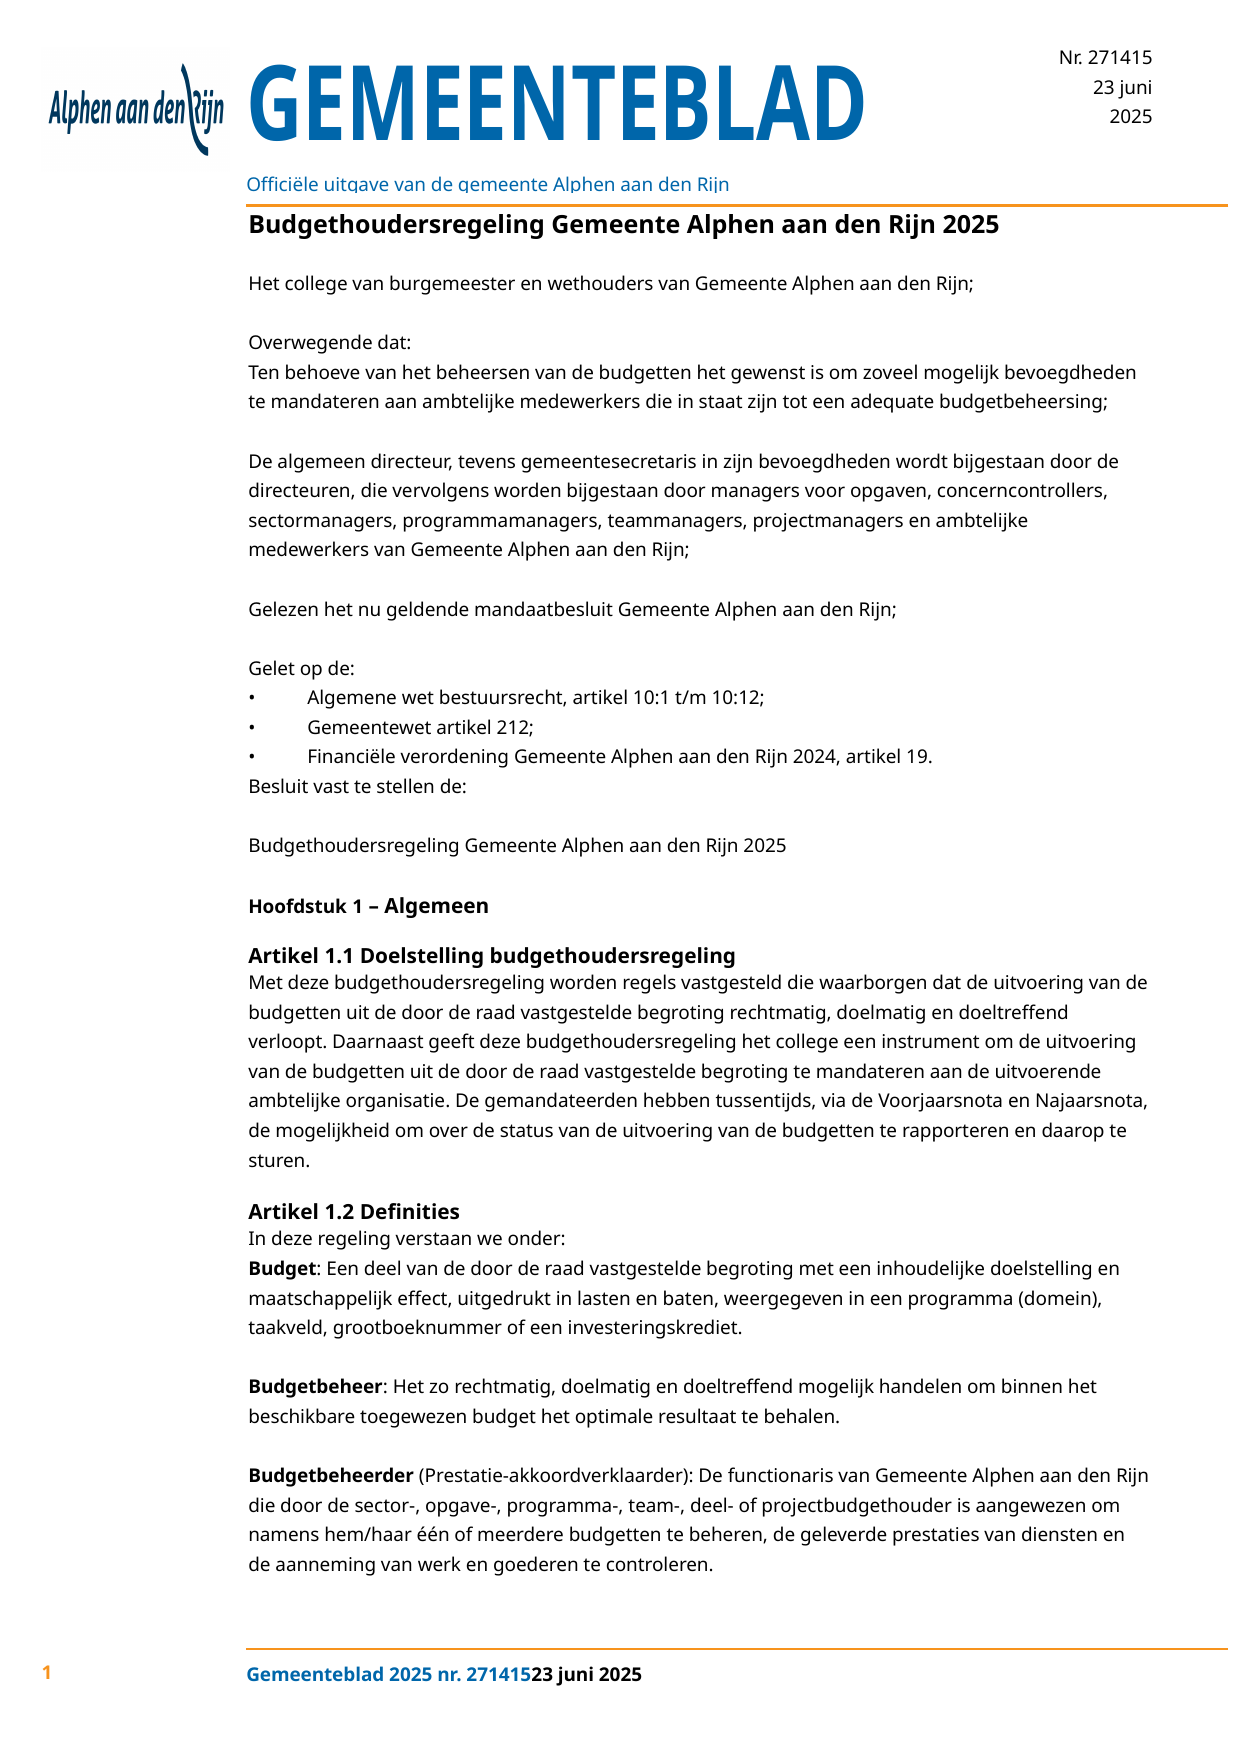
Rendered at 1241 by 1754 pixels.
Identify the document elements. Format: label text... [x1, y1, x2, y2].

picture [41, 47, 231, 172]
list Gemeentewet artikel 212; [248, 714, 1152, 740]
text Budgethoudersregeling Gemeente Alphen aan den Rijn 2025 [248, 207, 1152, 241]
text Budgetbeheerder (Prestatie-akkoordverklaarder): De functionaris van Gemeente Alphen aan den Rijn die door de sector-, opgave-, programma-, team-, deel- of projectbudgethouder is aangewezen om namens hem/haar één of meerdere budgetten te beheren, de geleverde prestaties van diensten en de aanneming van werk en goederen te controleren. [248, 1462, 1152, 1577]
text Gelet op de: [248, 655, 1152, 681]
text Artikel 1.2 Definities [248, 1197, 1152, 1226]
list Algemene wet bestuursrecht, artikel 10:1 t/m 10:12; [248, 684, 1152, 710]
text Gelezen het nu geldende mandaatbesluit Gemeente Alphen aan den Rijn; [248, 596, 1152, 621]
text Budgetbeheer: Het zo rechtmatig, doelmatig en doeltreffend mogelijk handelen om binnen het beschikbare toegewezen budget het optimale resultaat te behalen. [248, 1373, 1152, 1429]
text Budget: Een deel van de door de raad vastgestelde begroting met een inhoudelijke doelstelling en maatschappelijk effect, uitgedrukt in lasten en baten, weergegeven in een programma (domein), taakveld, grootboeknummer of een investeringskrediet. [248, 1255, 1152, 1340]
text Het college van burgemeester en wethouders van Gemeente Alphen aan den Rijn; [248, 270, 1152, 296]
text Ten behoeve van het beheersen van de budgetten het gewenst is om zoveel mogelijk bevoegdheden te mandateren aan ambtelijke medewerkers die in staat zijn tot een adequate budgetbeheersing; [248, 359, 1152, 414]
text Hoofdstuk 1 – Algemeen [248, 892, 1152, 920]
text In deze regeling verstaan we onder: [248, 1226, 1152, 1251]
text Met deze budgethoudersregeling worden regels vastgesteld die waarborgen dat de uitvoering van de budgetten uit de door de raad vastgestelde begroting rechtmatig, doelmatig en doeltreffend verloopt. Daarnaast geeft deze budgethoudersregeling het college een instrument om de uitvoering van de budgetten uit de door de raad vastgestelde begroting te mandateren aan de uitvoerende ambtelijke organisatie. De gemandateerden hebben tussentijds, via de Voorjaarsnota en Najaarsnota, de mogelijkheid om over de status van de uitvoering van de budgetten te rapporteren en daarop te sturen. [248, 969, 1152, 1172]
text Besluit vast te stellen de: [248, 773, 1152, 799]
text Budgethoudersregeling Gemeente Alphen aan den Rijn 2025 [248, 832, 1152, 858]
text Artikel 1.1 Doelstelling budgethoudersregeling [248, 941, 1152, 969]
text De algemeen directeur, tevens gemeentesecretaris in zijn bevoegdheden wordt bijgestaan door de directeuren, die vervolgens worden bijgestaan door managers voor opgaven, concerncontrollers, sectormanagers, programmamanagers, teammanagers, projectmanagers en ambtelijke medewerkers van Gemeente Alphen aan den Rijn; [248, 448, 1152, 562]
text Overwegende dat: [248, 329, 1152, 355]
list Financiële verordening Gemeente Alphen aan den Rijn 2024, artikel 19. [248, 744, 1152, 769]
